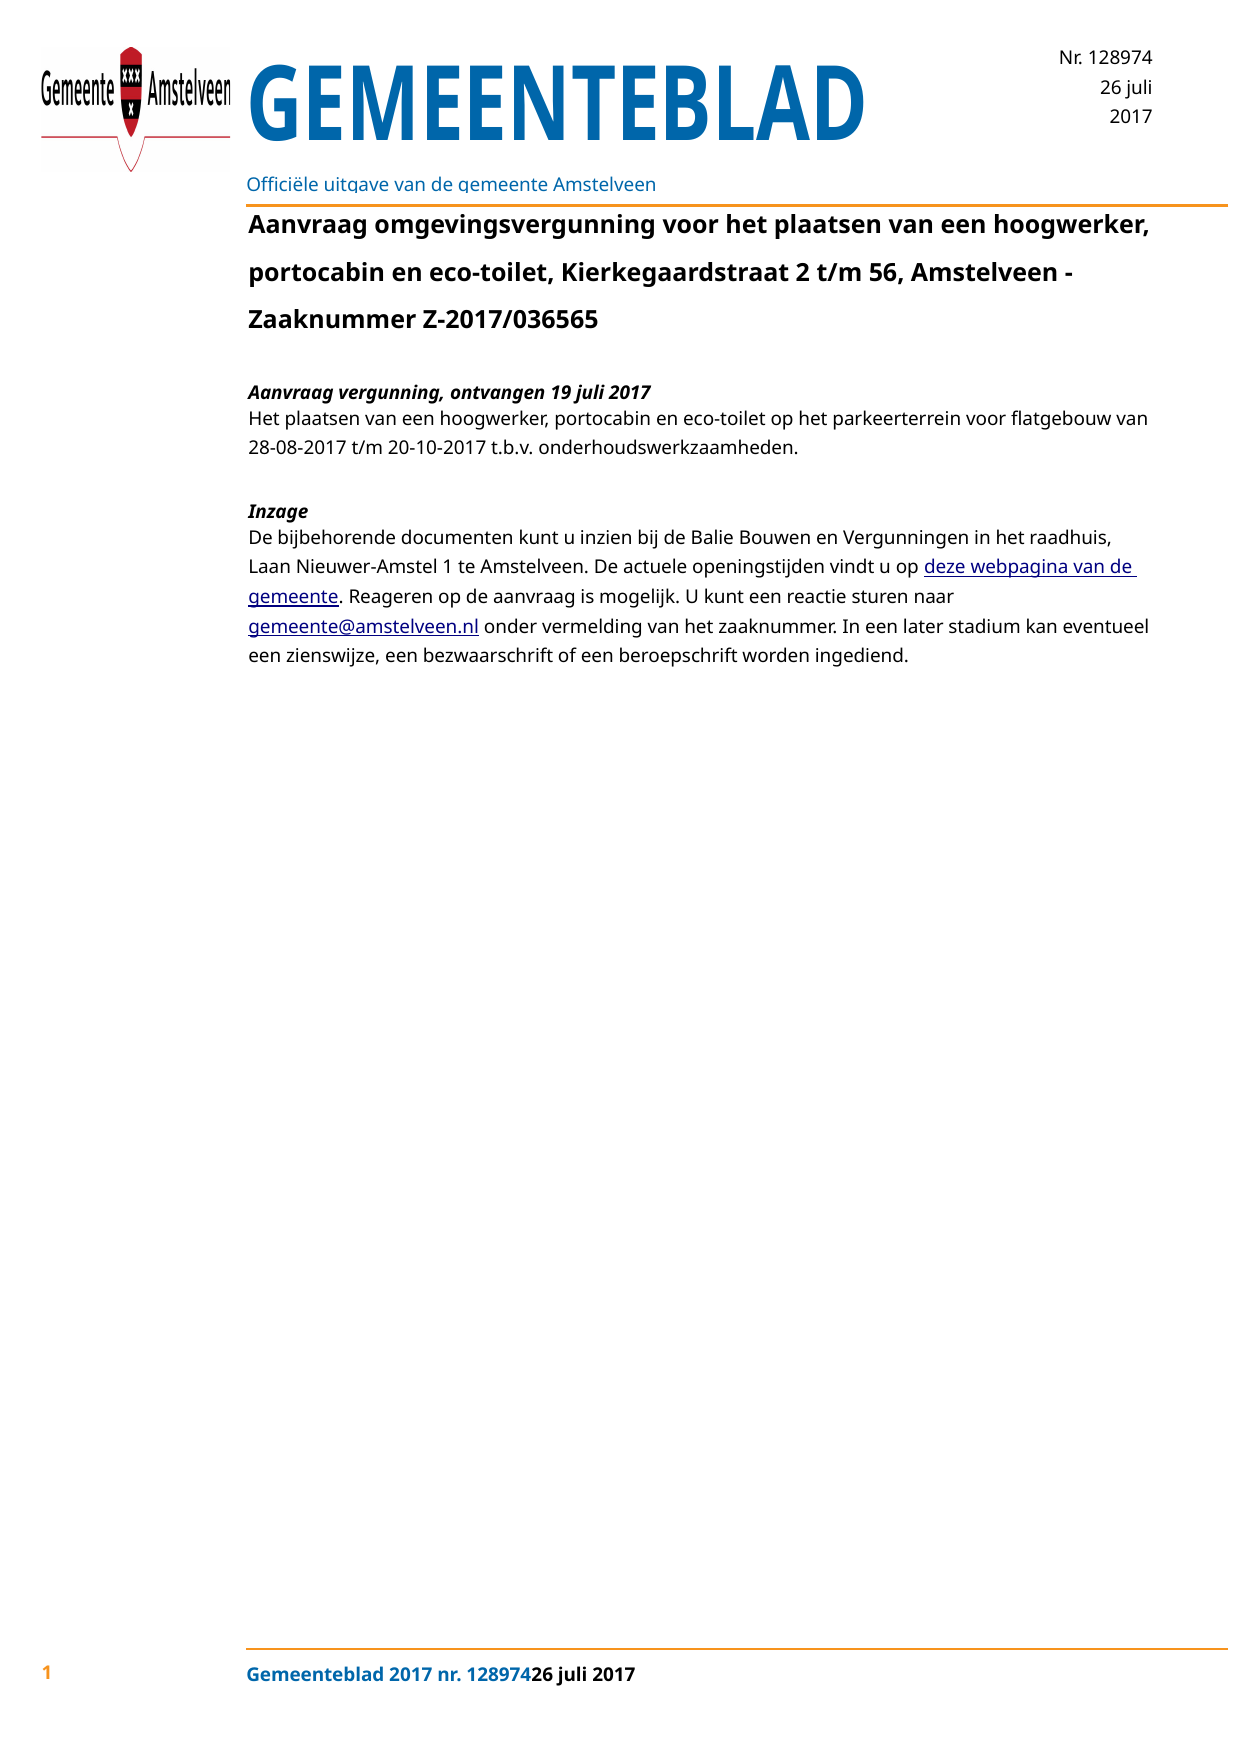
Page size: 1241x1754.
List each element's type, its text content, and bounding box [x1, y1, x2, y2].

text De bijbehorende documenten kunt u inzien bij de Balie Bouwen en Vergunningen in het raadhuis, Laan Nieuwer-Amstel 1 te Amstelveen. De actuele openingstijden vindt u op deze webpagina van de gemeente. Reageren op de aanvraag is mogelijk. U kunt een reactie sturen naar gemeente@amstelveen.nl onder vermelding van het zaaknummer. In een later stadium kan eventueel een zienswijze, een bezwaarschrift of een beroepschrift worden ingediend. [248, 524, 1152, 668]
text Aanvraag vergunning, ontvangen 19 juli 2017 [248, 379, 1152, 405]
text Aanvraag omgevingsvergunning voor het plaatsen van een hoogwerker, portocabin en eco-toilet, Kierkegaardstraat 2 t/m 56, Amstelveen - Zaaknummer Z-2017/036565 [248, 207, 1152, 336]
picture [41, 47, 231, 172]
text Het plaatsen van een hoogwerker, portocabin en eco-toilet op het parkeerterrein voor flatgebouw van 28-08-2017 t/m 20-10-2017 t.b.v. onderhoudswerkzaamheden. [248, 405, 1152, 460]
text Inzage [248, 498, 1152, 524]
